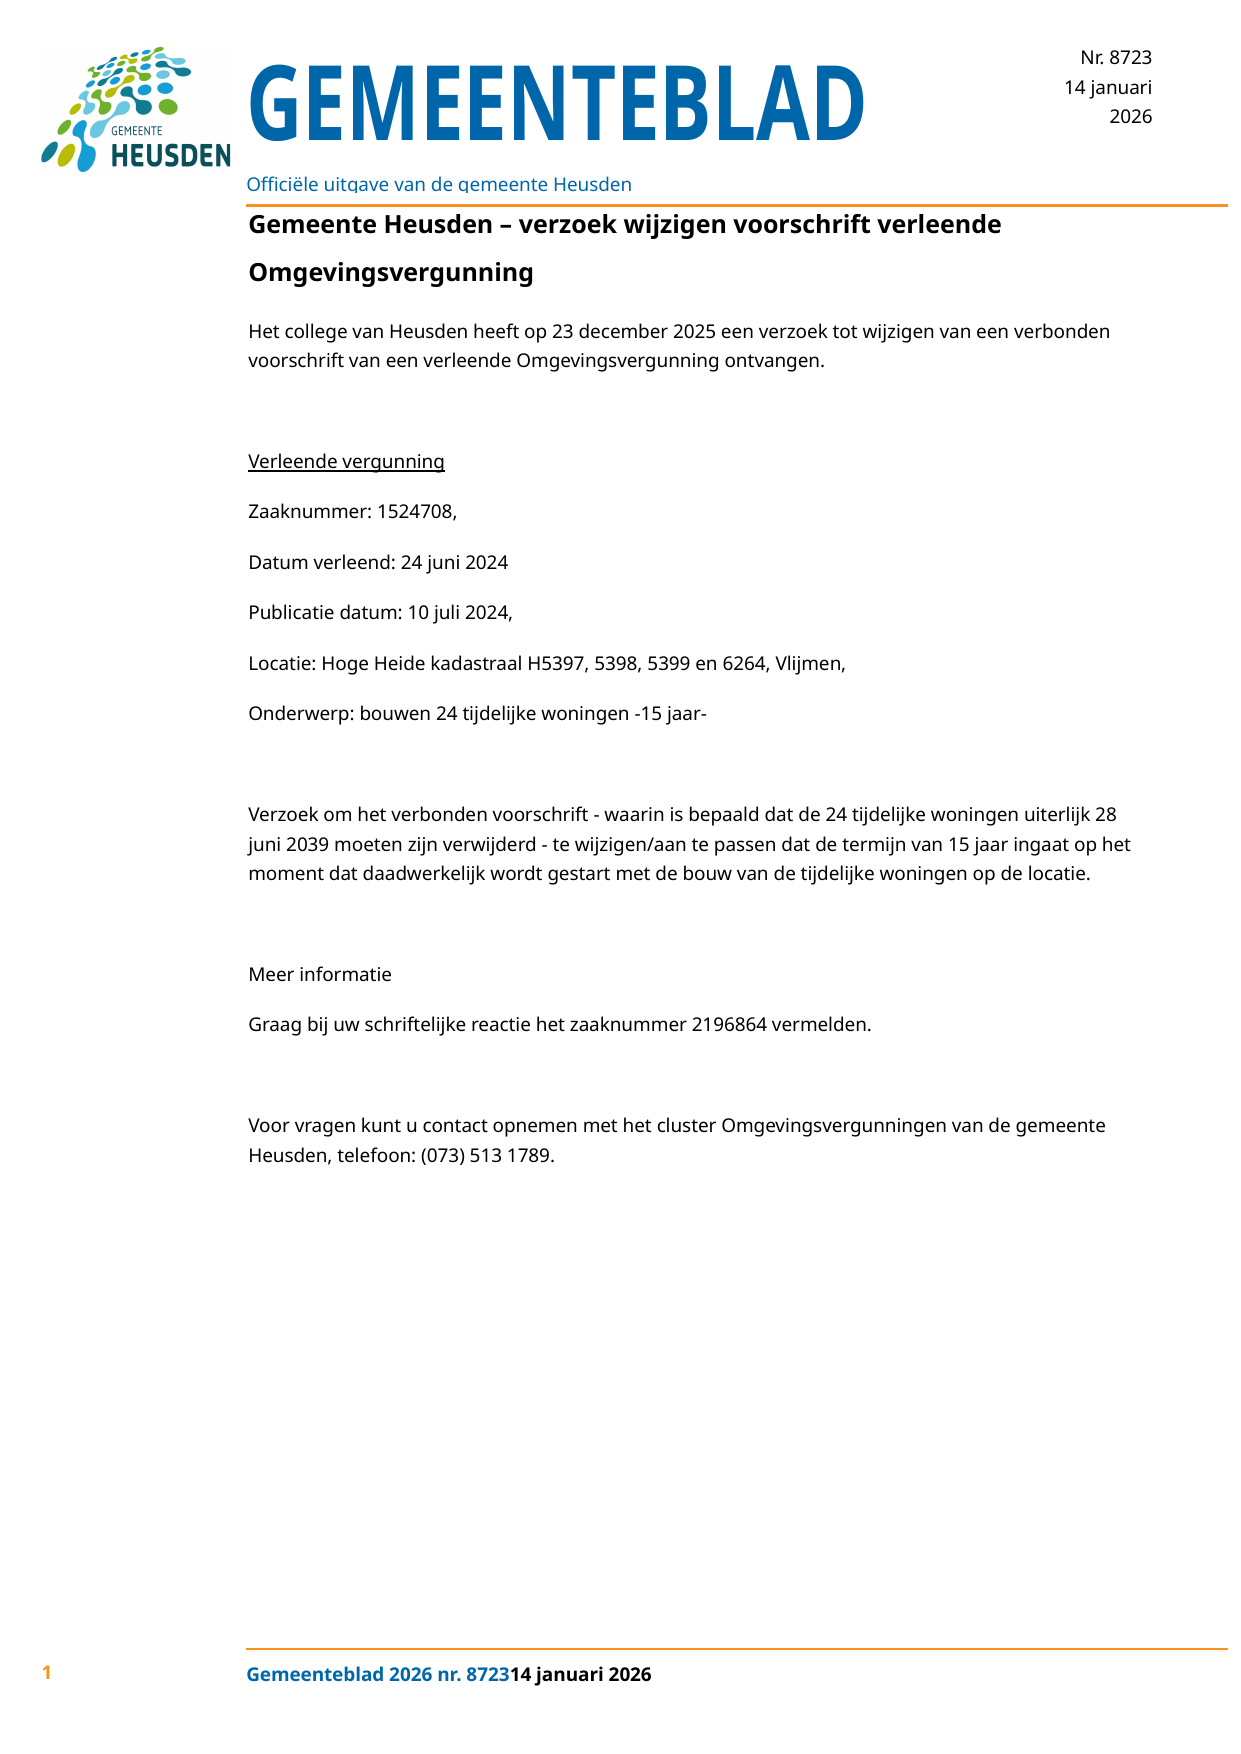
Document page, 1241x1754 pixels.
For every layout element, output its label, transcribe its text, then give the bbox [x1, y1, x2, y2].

text Datum verleend: 24 juni 2024 [248, 549, 1152, 575]
text Publicatie datum: 10 juli 2024, [248, 599, 1152, 625]
text Het college van Heusden heeft op 23 december 2025 een verzoek tot wijzigen van een verbonden voorschrift van een verleende Omgevingsvergunning ontvangen. [248, 318, 1152, 373]
text Voor vragen kunt u contact opnemen met het cluster Omgevingsvergunningen van de gemeente Heusden, telefoon: (073) 513 1789. [248, 1112, 1152, 1168]
text Verleende vergunning [248, 448, 1152, 474]
text Onderwerp: bouwen 24 tijdelijke woningen -15 jaar- [248, 700, 1152, 726]
text Graag bij uw schriftelijke reactie het zaaknummer 2196864 vermelden. [248, 1012, 1152, 1037]
picture [41, 47, 231, 172]
text Gemeente Heusden – verzoek wijzigen voorschrift verleende Omgevingsvergunning [248, 207, 1152, 288]
text Meer informatie [248, 961, 1152, 987]
text Zaaknummer: 1524708, [248, 499, 1152, 524]
text Locatie: Hoge Heide kadastraal H5397, 5398, 5399 en 6264, Vlijmen, [248, 650, 1152, 676]
text Verzoek om het verbonden voorschrift - waarin is bepaald dat de 24 tijdelijke woningen uiterlijk 28 juni 2039 moeten zijn verwijderd - te wijzigen/aan te passen dat de termijn van 15 jaar ingaat op het moment dat daadwerkelijk wordt gestart met de bouw van de tijdelijke woningen op de locatie. [248, 801, 1152, 886]
